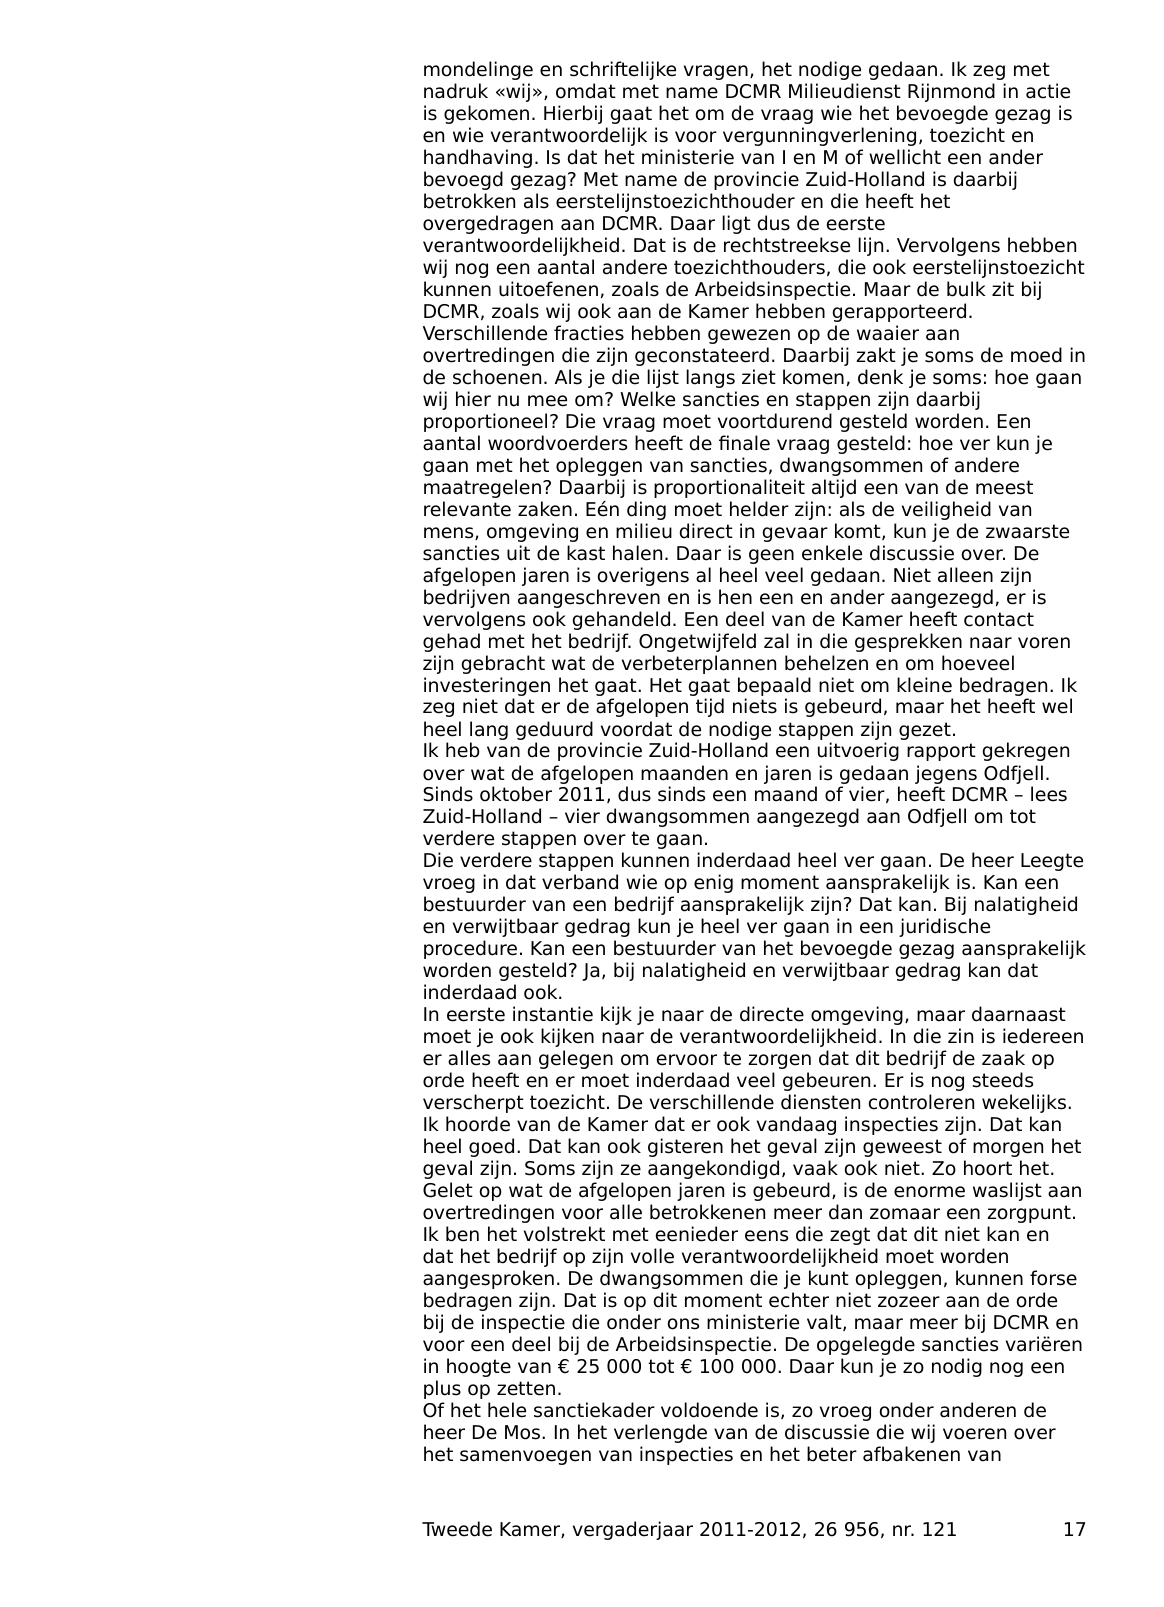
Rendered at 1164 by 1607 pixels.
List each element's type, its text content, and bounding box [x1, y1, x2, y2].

text In eerste instantie kijk je naar de directe omgeving, maar daarnaast moet je ook kijken naar de verantwoordelijkheid. In die zin is iedereen er alles aan gelegen om ervoor te zorgen dat dit bedrijf de zaak op orde heeft en er moet inderdaad veel gebeuren. Er is nog steeds verscherpt toezicht. De verschillende diensten controleren wekelijks. Ik hoorde van de Kamer dat er ook vandaag inspecties zijn. Dat kan heel goed. Dat kan ook gisteren het geval zijn geweest of morgen het geval zijn. Soms zijn ze aangekondigd, vaak ook niet. Zo hoort het. Gelet op wat de afgelopen jaren is gebeurd, is de enorme waslijst aan overtredingen voor alle betrokkenen meer dan zomaar een zorgpunt. Ik ben het volstrekt met eenieder eens die zegt dat dit niet kan en dat het bedrijf op zijn volle verantwoordelijkheid moet worden aangesproken. De dwangsommen die je kunt opleggen, kunnen forse bedragen zijn. Dat is op dit moment echter niet zozeer aan de orde bij de inspectie die onder ons ministerie valt, maar meer bij DCMR en voor een deel bij de Arbeidsinspectie. De opgelegde sancties variëren in hoogte van € 25 000 tot € 100 000. Daar kun je zo nodig nog een plus op zetten. [422, 1004, 1087, 1400]
text Ik heb van de provincie Zuid-Holland een uitvoerig rapport gekregen over wat de afgelopen maanden en jaren is gedaan jegens Odfjell. Sinds oktober 2011, dus sinds een maand of vier, heeft DCMR – lees Zuid-Holland – vier dwangsommen aangezegd aan Odfjell om tot verdere stappen over te gaan. [422, 740, 1087, 850]
text Verschillende fracties hebben gewezen op de waaier aan overtredingen die zijn geconstateerd. Daarbij zakt je soms de moed in de schoenen. Als je die lijst langs ziet komen, denk je soms: hoe gaan wij hier nu mee om? Welke sancties en stappen zijn daarbij proportioneel? Die vraag moet voortdurend gesteld worden. Een aantal woordvoerders heeft de finale vraag gesteld: hoe ver kun je gaan met het opleggen van sancties, dwangsommen of andere maatregelen? Daarbij is proportionaliteit altijd een van de meest relevante zaken. Eén ding moet helder zijn: als de veiligheid van mens, omgeving en milieu direct in gevaar komt, kun je de zwaarste sancties uit de kast halen. Daar is geen enkele discussie over. De afgelopen jaren is overigens al heel veel gedaan. Niet alleen zijn bedrijven aangeschreven en is hen een en ander aangezegd, er is vervolgens ook gehandeld. Een deel van de Kamer heeft contact gehad met het bedrijf. Ongetwijfeld zal in die gesprekken naar voren zijn gebracht wat de verbeterplannen behelzen en om hoeveel investeringen het gaat. Het gaat bepaald niet om kleine bedragen. Ik zeg niet dat er de afgelopen tijd niets is gebeurd, maar het heeft wel heel lang geduurd voordat de nodige stappen zijn gezet. [422, 323, 1087, 740]
text mondelinge en schriftelijke vragen, het nodige gedaan. Ik zeg met nadruk «wij», omdat met name DCMR Milieudienst Rijnmond in actie is gekomen. Hierbij gaat het om de vraag wie het bevoegde gezag is en wie verantwoordelijk is voor vergunningverlening, toezicht en handhaving. Is dat het ministerie van I en M of wellicht een ander bevoegd gezag? Met name de provincie Zuid-Holland is daarbij betrokken als eerstelijnstoezichthouder en die heeft het overgedragen aan DCMR. Daar ligt dus de eerste verantwoordelijkheid. Dat is de rechtstreekse lijn. Vervolgens hebben wij nog een aantal andere toezichthouders, die ook eerstelijnstoezicht kunnen uitoefenen, zoals de Arbeidsinspectie. Maar de bulk zit bij DCMR, zoals wij ook aan de Kamer hebben gerapporteerd. [422, 59, 1087, 323]
text Die verdere stappen kunnen inderdaad heel ver gaan. De heer Leegte vroeg in dat verband wie op enig moment aansprakelijk is. Kan een bestuurder van een bedrijf aansprakelijk zijn? Dat kan. Bij nalatigheid en verwijtbaar gedrag kun je heel ver gaan in een juridische procedure. Kan een bestuurder van het bevoegde gezag aansprakelijk worden gesteld? Ja, bij nalatigheid en verwijtbaar gedrag kan dat inderdaad ook. [422, 850, 1087, 1004]
text Of het hele sanctiekader voldoende is, zo vroeg onder anderen de heer De Mos. In het verlengde van de discussie die wij voeren over het samenvoegen van inspecties en het beter afbakenen van [422, 1400, 1087, 1466]
